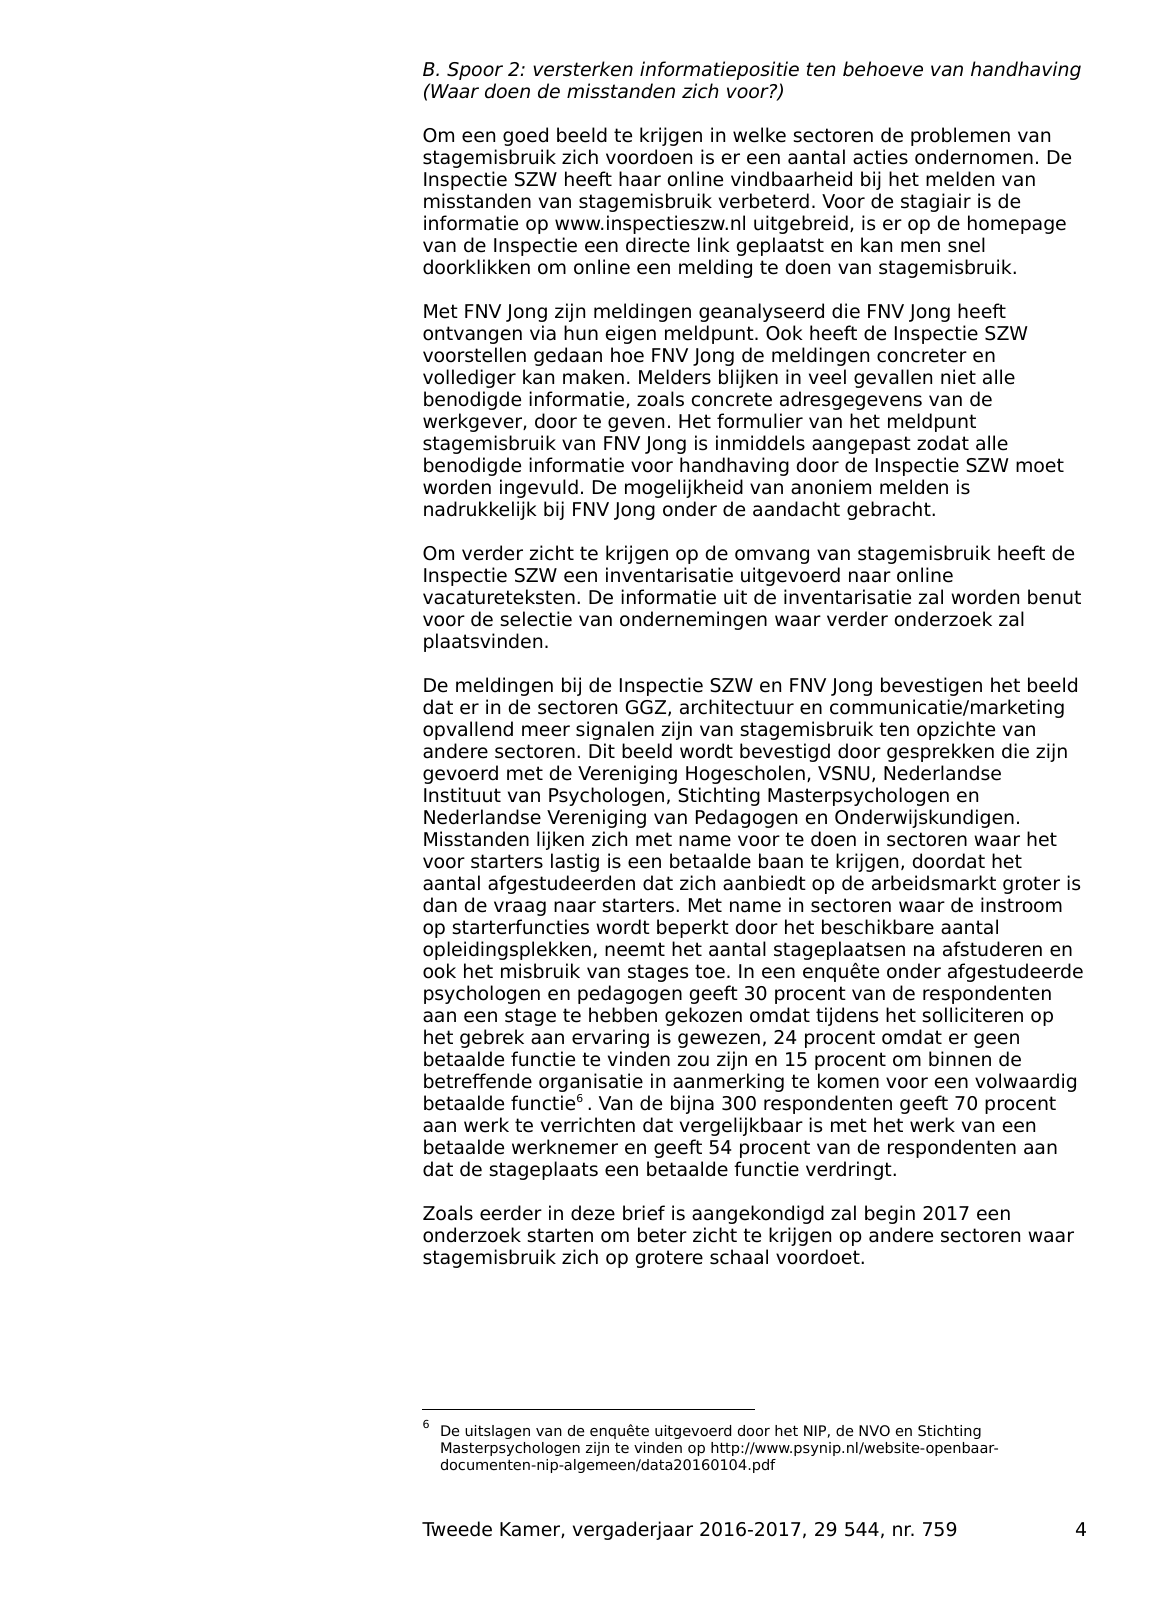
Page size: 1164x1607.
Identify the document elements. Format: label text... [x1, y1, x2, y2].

text Zoals eerder in deze brief is aangekondigd zal begin 2017 een onderzoek starten om beter zicht te krijgen op andere sectoren waar stagemisbruik zich op grotere schaal voordoet. [422, 1203, 1087, 1269]
subtitle B. Spoor 2: versterken informatiepositie ten behoeve van handhaving (Waar doen de misstanden zich voor?) [422, 59, 1087, 103]
text Om een goed beeld te krijgen in welke sectoren de problemen van stagemisbruik zich voordoen is er een aantal acties ondernomen. De Inspectie SZW heeft haar online vindbaarheid bij het melden van misstanden van stagemisbruik verbeterd. Voor de stagiair is de informatie op www.inspectieszw.nl uitgebreid, is er op de homepage van de Inspectie een directe link geplaatst en kan men snel doorklikken om online een melding te doen van stagemisbruik. [422, 125, 1087, 279]
text Om verder zicht te krijgen op de omvang van stagemisbruik heeft de Inspectie SZW een inventarisatie uitgevoerd naar online vacatureteksten. De informatie uit de inventarisatie zal worden benut voor de selectie van ondernemingen waar verder onderzoek zal plaatsvinden. [422, 543, 1087, 653]
text De meldingen bij de Inspectie SZW en FNV Jong bevestigen het beeld dat er in de sectoren GGZ, architectuur en communicatie/marketing opvallend meer signalen zijn van stagemisbruik ten opzichte van andere sectoren. Dit beeld wordt bevestigd door gesprekken die zijn gevoerd met de Vereniging Hogescholen, VSNU, Nederlandse Instituut van Psychologen, Stichting Masterpsychologen en Nederlandse Vereniging van Pedagogen en Onderwijskundigen. Misstanden lijken zich met name voor te doen in sectoren waar het voor starters lastig is een betaalde baan te krijgen, doordat het aantal afgestudeerden dat zich aanbiedt op de arbeidsmarkt groter is dan de vraag naar starters. Met name in sectoren waar de instroom op starterfuncties wordt beperkt door het beschikbare aantal opleidingsplekken, neemt het aantal stageplaatsen na afstuderen en ook het misbruik van stages toe. In een enquête onder afgestudeerde psychologen en pedagogen geeft 30 procent van de respondenten aan een stage te hebben gekozen omdat tijdens het solliciteren op het gebrek aan ervaring is gewezen, 24 procent omdat er geen betaalde functie te vinden zou zijn en 15 procent om binnen de betreffende organisatie in aanmerking te komen voor een volwaardig betaalde functie. Van de bijna 300 respondenten geeft 70 procent aan werk te verrichten dat vergelijkbaar is met het werk van een betaalde werknemer en geeft 54 procent van de respondenten aan dat de stageplaats een betaalde functie verdringt. [422, 675, 1087, 1181]
text Met FNV Jong zijn meldingen geanalyseerd die FNV Jong heeft ontvangen via hun eigen meldpunt. Ook heeft de Inspectie SZW voorstellen gedaan hoe FNV Jong de meldingen concreter en vollediger kan maken. Melders blijken in veel gevallen niet alle benodigde informatie, zoals concrete adresgegevens van de werkgever, door te geven. Het formulier van het meldpunt stagemisbruik van FNV Jong is inmiddels aangepast zodat alle benodigde informatie voor handhaving door de Inspectie SZW moet worden ingevuld. De mogelijkheid van anoniem melden is nadrukkelijk bij FNV Jong onder de aandacht gebracht. [422, 301, 1087, 521]
text De uitslagen van de enquête uitgevoerd door het NIP, de NVO en Stichting Masterpsychologen zijn te vinden op http://www.psynip.nl/website-openbaar-documenten-nip-algemeen/data20160104.pdf [422, 1418, 1087, 1474]
